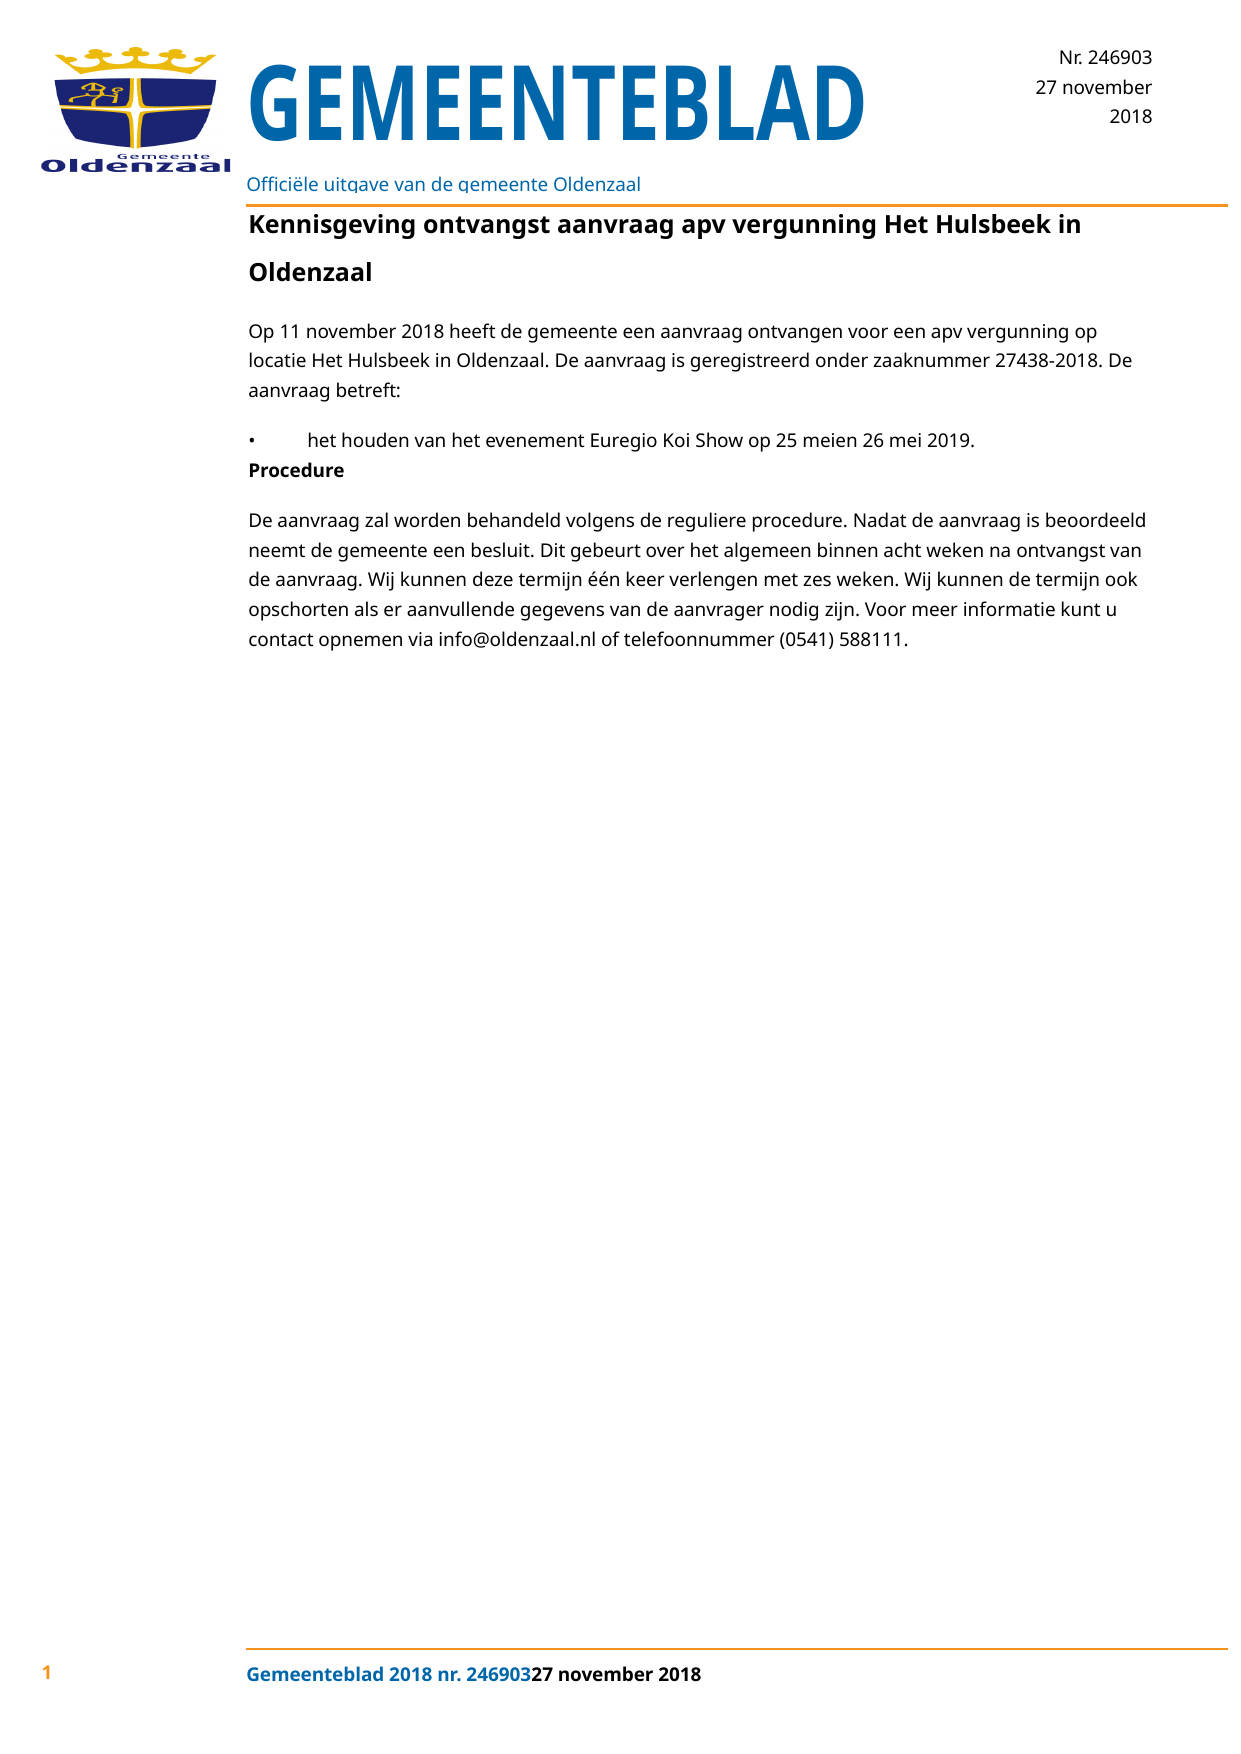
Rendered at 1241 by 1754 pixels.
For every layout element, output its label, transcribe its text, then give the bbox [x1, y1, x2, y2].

list het houden van het evenement Euregio Koi Show op 25 meien 26 mei 2019. [248, 427, 1152, 453]
text Op 11 november 2018 heeft de gemeente een aanvraag ontvangen voor een apv vergunning op locatie Het Hulsbeek in Oldenzaal. De aanvraag is geregistreerd onder zaaknummer 27438-2018. De aanvraag betreft: [248, 318, 1152, 403]
picture [41, 47, 231, 172]
text Procedure [248, 457, 1152, 483]
text De aanvraag zal worden behandeld volgens de reguliere procedure. Nadat de aanvraag is beoordeeld neemt de gemeente een besluit. Dit gebeurt over het algemeen binnen acht weken na ontvangst van de aanvraag. Wij kunnen deze termijn één keer verlengen met zes weken. Wij kunnen de termijn ook opschorten als er aanvullende gegevens van de aanvrager nodig zijn. Voor meer informatie kunt u contact opnemen via info@oldenzaal.nl of telefoonnummer (0541) 588111. [248, 507, 1152, 652]
text Kennisgeving ontvangst aanvraag apv vergunning Het Hulsbeek in Oldenzaal [248, 207, 1152, 288]
